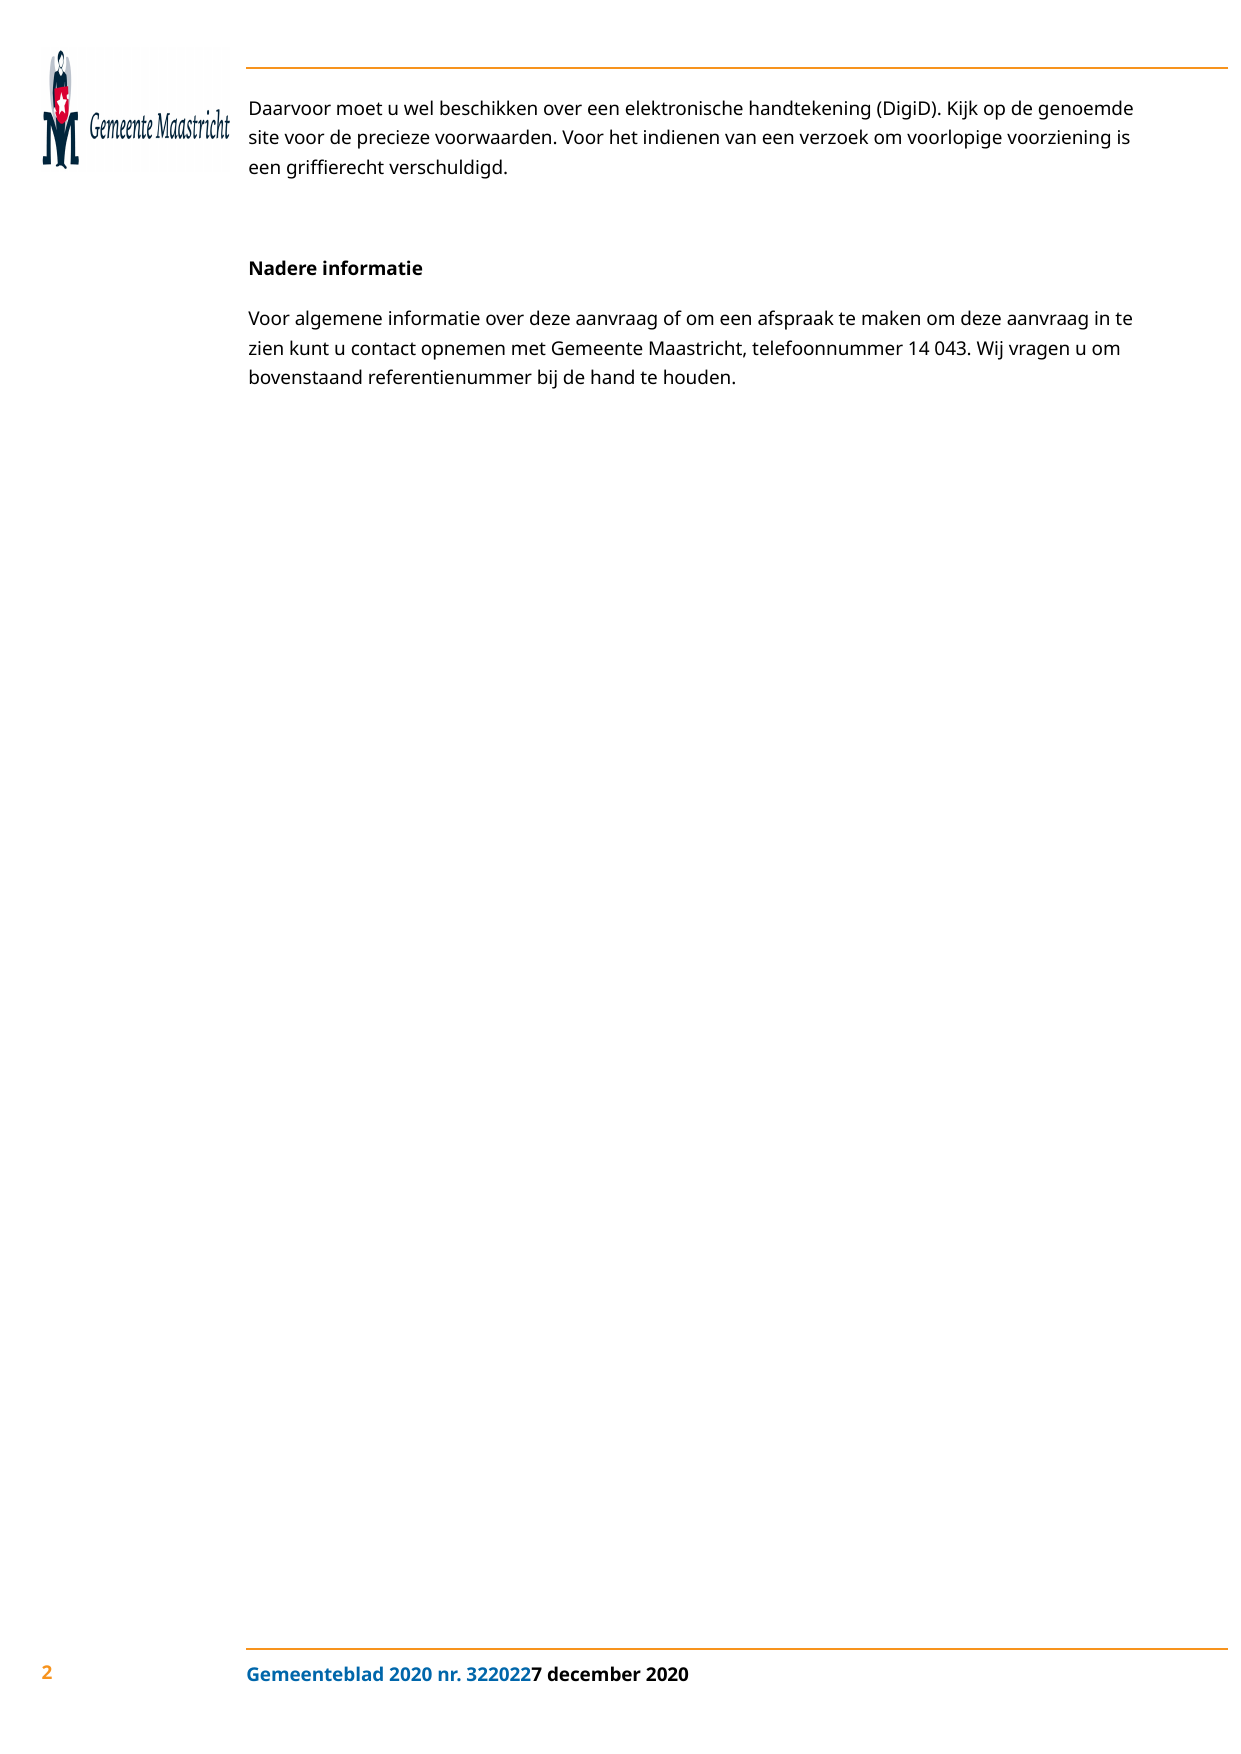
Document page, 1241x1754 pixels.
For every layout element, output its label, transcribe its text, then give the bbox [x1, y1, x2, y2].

picture [41, 47, 231, 172]
text Nadere informatie [248, 255, 1152, 281]
text Voor algemene informatie over deze aanvraag of om een afspraak te maken om deze aanvraag in te zien kunt u contact opnemen met Gemeente Maastricht, telefoonnummer 14 043. Wij vragen u om bovenstaand referentienummer bij de hand te houden. [248, 305, 1152, 390]
text Daarvoor moet u wel beschikken over een elektronische handtekening (DigiD). Kijk op de genoemde site voor de precieze voorwaarden. Voor het indienen van een verzoek om voorlopige voorziening is een griffierecht verschuldigd. [248, 95, 1152, 180]
